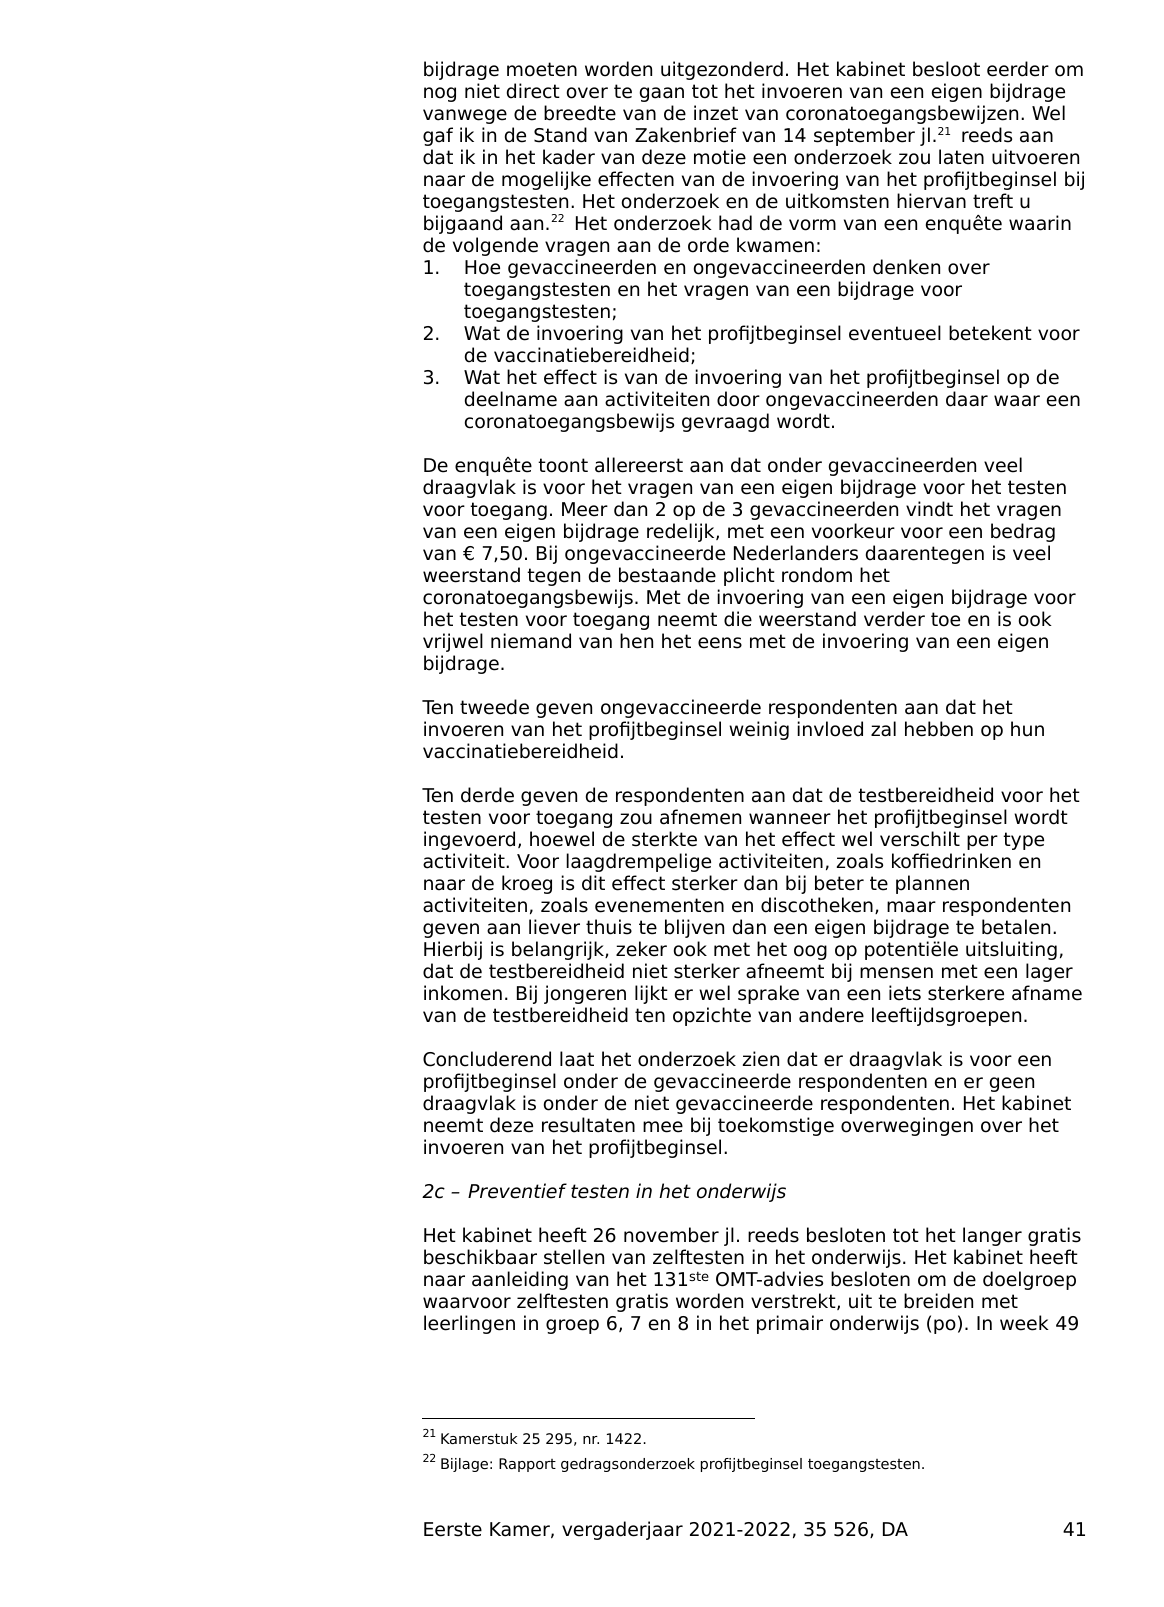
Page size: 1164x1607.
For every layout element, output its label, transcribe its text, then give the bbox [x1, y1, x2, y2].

text Ten tweede geven ongevaccineerde respondenten aan dat het invoeren van het profijtbeginsel weinig invloed zal hebben op hun vaccinatiebereidheid. [422, 697, 1087, 763]
text Ten derde geven de respondenten aan dat de testbereidheid voor het testen voor toegang zou afnemen wanneer het profijtbeginsel wordt ingevoerd, hoewel de sterkte van het effect wel verschilt per type activiteit. Voor laagdrempelige activiteiten, zoals koffiedrinken en naar de kroeg is dit effect sterker dan bij beter te plannen activiteiten, zoals evenementen en discotheken, maar respondenten geven aan liever thuis te blijven dan een eigen bijdrage te betalen. Hierbij is belangrijk, zeker ook met het oog op potentiële uitsluiting, dat de testbereidheid niet sterker afneemt bij mensen met een lager inkomen. Bij jongeren lijkt er wel sprake van een iets sterkere afname van de testbereidheid ten opzichte van andere leeftijdsgroepen. [422, 785, 1087, 1027]
text Concluderend laat het onderzoek zien dat er draagvlak is voor een profijtbeginsel onder de gevaccineerde respondenten en er geen draagvlak is onder de niet gevaccineerde respondenten. Het kabinet neemt deze resultaten mee bij toekomstige overwegingen over het invoeren van het profijtbeginsel. [422, 1049, 1087, 1159]
subtitle 2c – Preventief testen in het onderwijs [422, 1181, 1087, 1203]
text 1. Hoe gevaccineerden en ongevaccineerden denken over toegangstesten en het vragen van een bijdrage voor toegangstesten; [422, 257, 1087, 323]
text Kamerstuk 25 295, nr. 1422. [422, 1427, 1087, 1449]
text Bijlage: Rapport gedragsonderzoek profijtbeginsel toegangstesten. [422, 1452, 1087, 1474]
text 3. Wat het effect is van de invoering van het profijtbeginsel op de deelname aan activiteiten door ongevaccineerden daar waar een coronatoegangsbewijs gevraagd wordt. [422, 367, 1087, 433]
text Het kabinet heeft 26 november jl. reeds besloten tot het langer gratis beschikbaar stellen van zelftesten in het onderwijs. Het kabinet heeft naar aanleiding van het 131ste OMT-advies besloten om de doelgroep waarvoor zelftesten gratis worden verstrekt, uit te breiden met leerlingen in groep 6, 7 en 8 in het primair onderwijs (po). In week 49 [422, 1225, 1087, 1335]
text 2. Wat de invoering van het profijtbeginsel eventueel betekent voor de vaccinatiebereidheid; [422, 323, 1087, 367]
text bijdrage moeten worden uitgezonderd. Het kabinet besloot eerder om nog niet direct over te gaan tot het invoeren van een eigen bijdrage vanwege de breedte van de inzet van coronatoegangsbewijzen. Wel gaf ik in de Stand van Zakenbrief van 14 september jl. reeds aan dat ik in het kader van deze motie een onderzoek zou laten uitvoeren naar de mogelijke effecten van de invoering van het profijtbeginsel bij toegangstesten. Het onderzoek en de uitkomsten hiervan treft u bijgaand aan. Het onderzoek had de vorm van een enquête waarin de volgende vragen aan de orde kwamen: [422, 59, 1087, 257]
text De enquête toont allereerst aan dat onder gevaccineerden veel draagvlak is voor het vragen van een eigen bijdrage voor het testen voor toegang. Meer dan 2 op de 3 gevaccineerden vindt het vragen van een eigen bijdrage redelijk, met een voorkeur voor een bedrag van € 7,50. Bij ongevaccineerde Nederlanders daarentegen is veel weerstand tegen de bestaande plicht rondom het coronatoegangsbewijs. Met de invoering van een eigen bijdrage voor het testen voor toegang neemt die weerstand verder toe en is ook vrijwel niemand van hen het eens met de invoering van een eigen bijdrage. [422, 455, 1087, 675]
